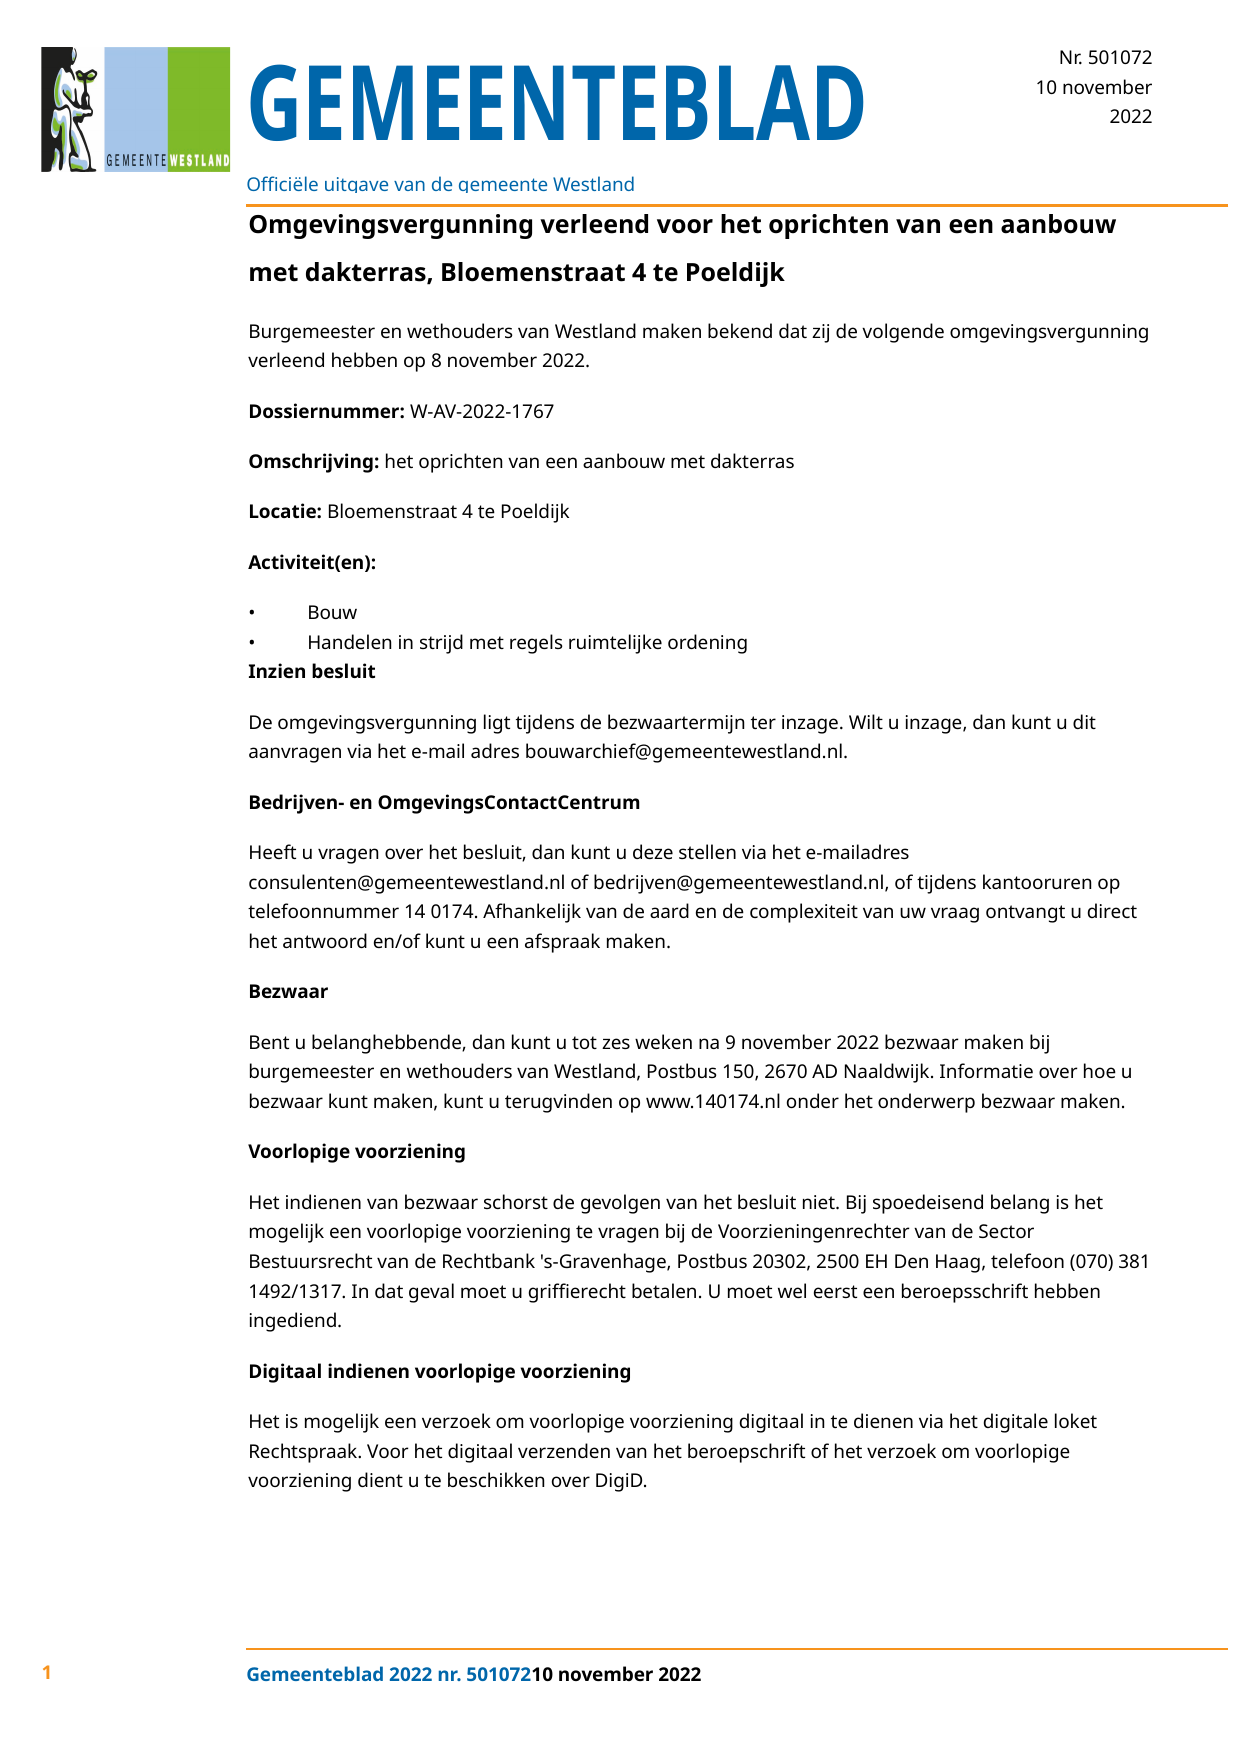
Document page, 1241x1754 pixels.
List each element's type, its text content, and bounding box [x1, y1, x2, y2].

text Locatie: Bloemenstraat 4 te Poeldijk [248, 499, 1152, 524]
list Bouw [248, 599, 1152, 625]
text Omgevingsvergunning verleend voor het oprichten van een aanbouw met dakterras, Bloemenstraat 4 te Poeldijk [248, 207, 1152, 288]
text Omschrijving: het oprichten van een aanbouw met dakterras [248, 448, 1152, 474]
picture [41, 47, 231, 172]
text Dossiernummer: W-AV-2022-1767 [248, 398, 1152, 424]
text Digitaal indienen voorlopige voorziening [248, 1358, 1152, 1384]
text Bedrijven- en OmgevingsContactCentrum [248, 789, 1152, 815]
list Handelen in strijd met regels ruimtelijke ordening [248, 629, 1152, 655]
text De omgevingsvergunning ligt tijdens de bezwaartermijn ter inzage. Wilt u inzage, dan kunt u dit aanvragen via het e-mail adres bouwarchief@gemeentewestland.nl. [248, 709, 1152, 764]
text Inzien besluit [248, 659, 1152, 684]
text Heeft u vragen over het besluit, dan kunt u deze stellen via het e-mailadres consulenten@gemeentewestland.nl of bedrijven@gemeentewestland.nl, of tijdens kantooruren op telefoonnummer 14 0174. Afhankelijk van de aard en de complexiteit van uw vraag ontvangt u direct het antwoord en/of kunt u een afspraak maken. [248, 839, 1152, 954]
text Het indienen van bezwaar schorst de gevolgen van het besluit niet. Bij spoedeisend belang is het mogelijk een voorlopige voorziening te vragen bij de Voorzieningenrechter van de Sector Bestuursrecht van de Rechtbank 's-Gravenhage, Postbus 20302, 2500 EH Den Haag, telefoon (070) 381 1492/1317. In dat geval moet u griffierecht betalen. U moet wel eerst een beroepsschrift hebben ingediend. [248, 1189, 1152, 1333]
text Bezwaar [248, 979, 1152, 1004]
text Het is mogelijk een verzoek om voorlopige voorziening digitaal in te dienen via het digitale loket Rechtspraak. Voor het digitaal verzenden van het beroepschrift of het verzoek om voorlopige voorziening dient u te beschikken over DigiD. [248, 1408, 1152, 1493]
text Bent u belanghebbende, dan kunt u tot zes weken na 9 november 2022 bezwaar maken bij burgemeester en wethouders van Westland, Postbus 150, 2670 AD Naaldwijk. Informatie over hoe u bezwaar kunt maken, kunt u terugvinden op www.140174.nl onder het onderwerp bezwaar maken. [248, 1029, 1152, 1114]
text Activiteit(en): [248, 549, 1152, 575]
text Burgemeester en wethouders van Westland maken bekend dat zij de volgende omgevingsvergunning verleend hebben op 8 november 2022. [248, 318, 1152, 373]
text Voorlopige voorziening [248, 1139, 1152, 1164]
